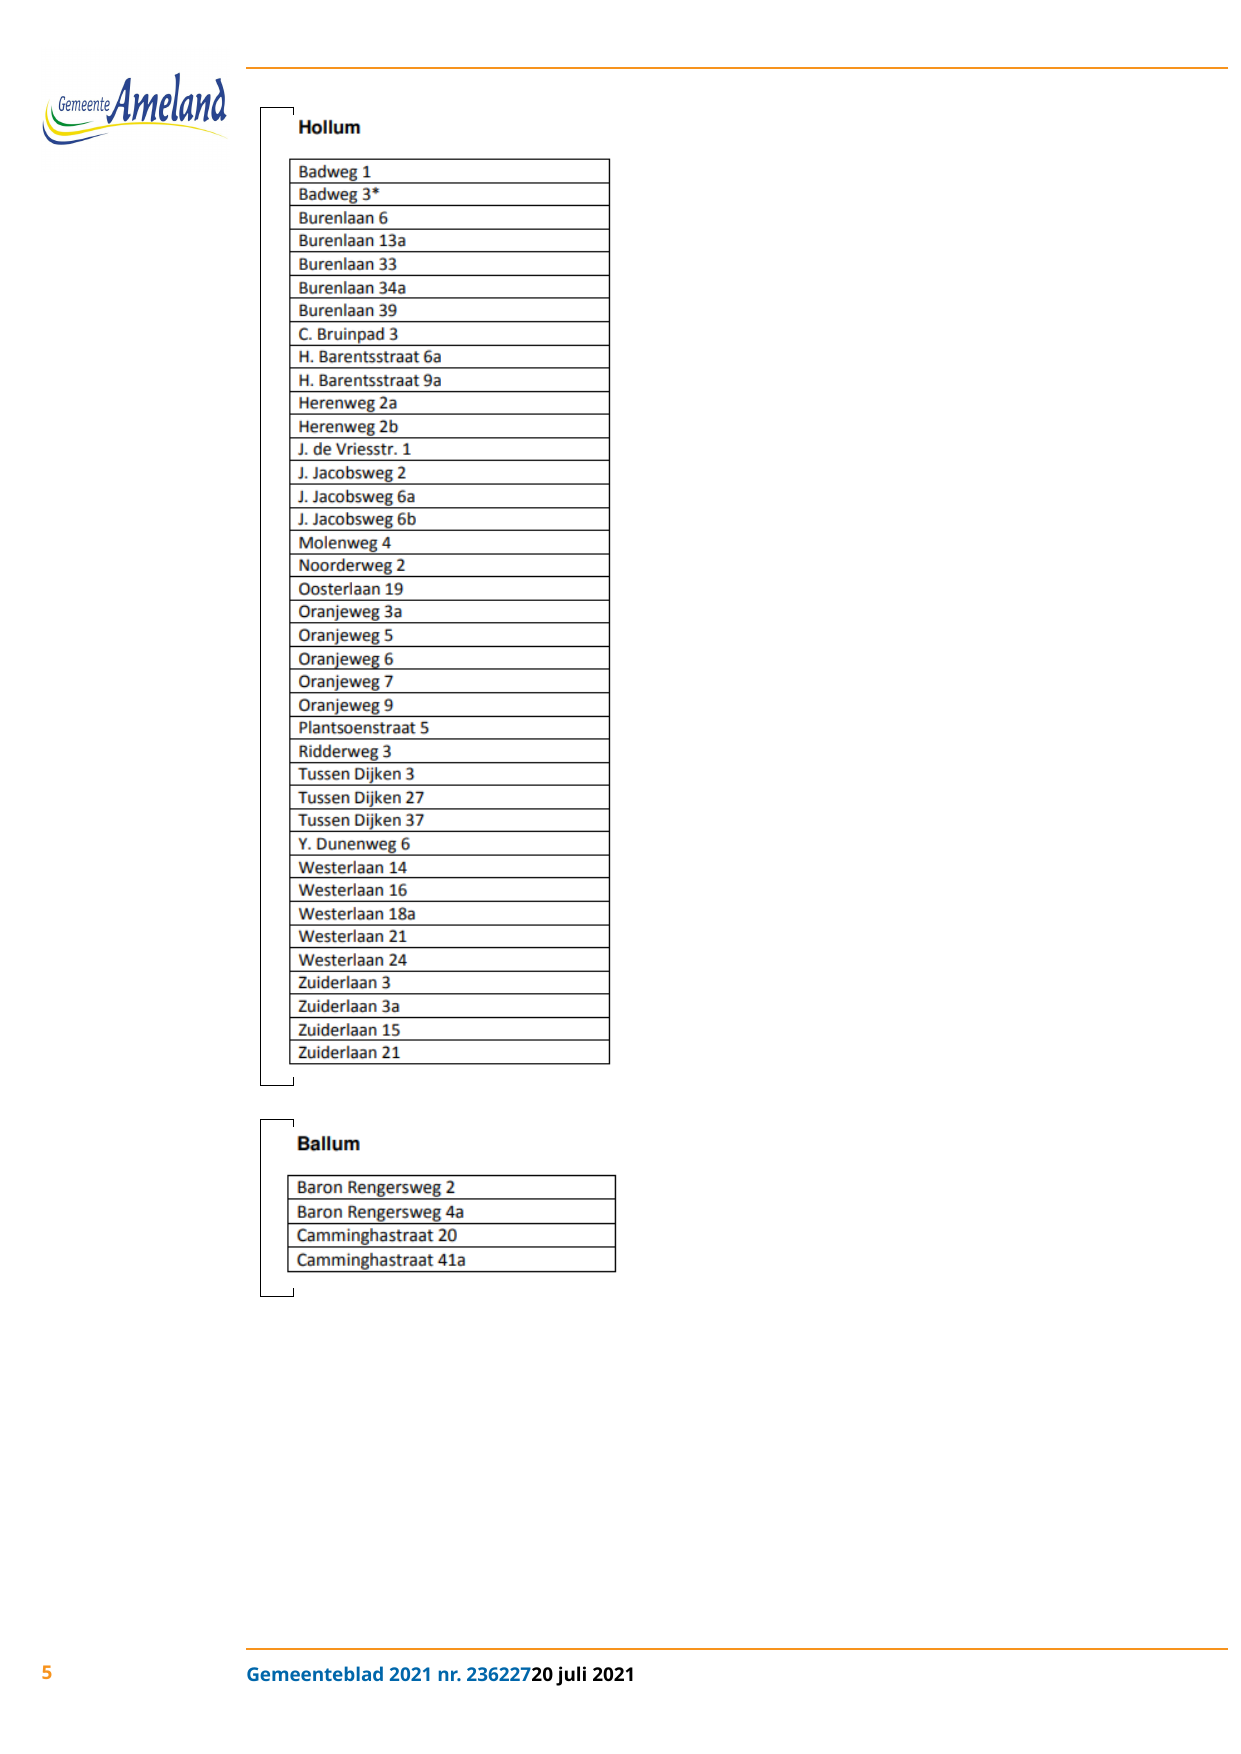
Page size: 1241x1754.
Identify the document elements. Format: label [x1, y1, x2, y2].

picture [268, 1127, 624, 1288]
picture [268, 115, 624, 1077]
picture [41, 47, 231, 172]
